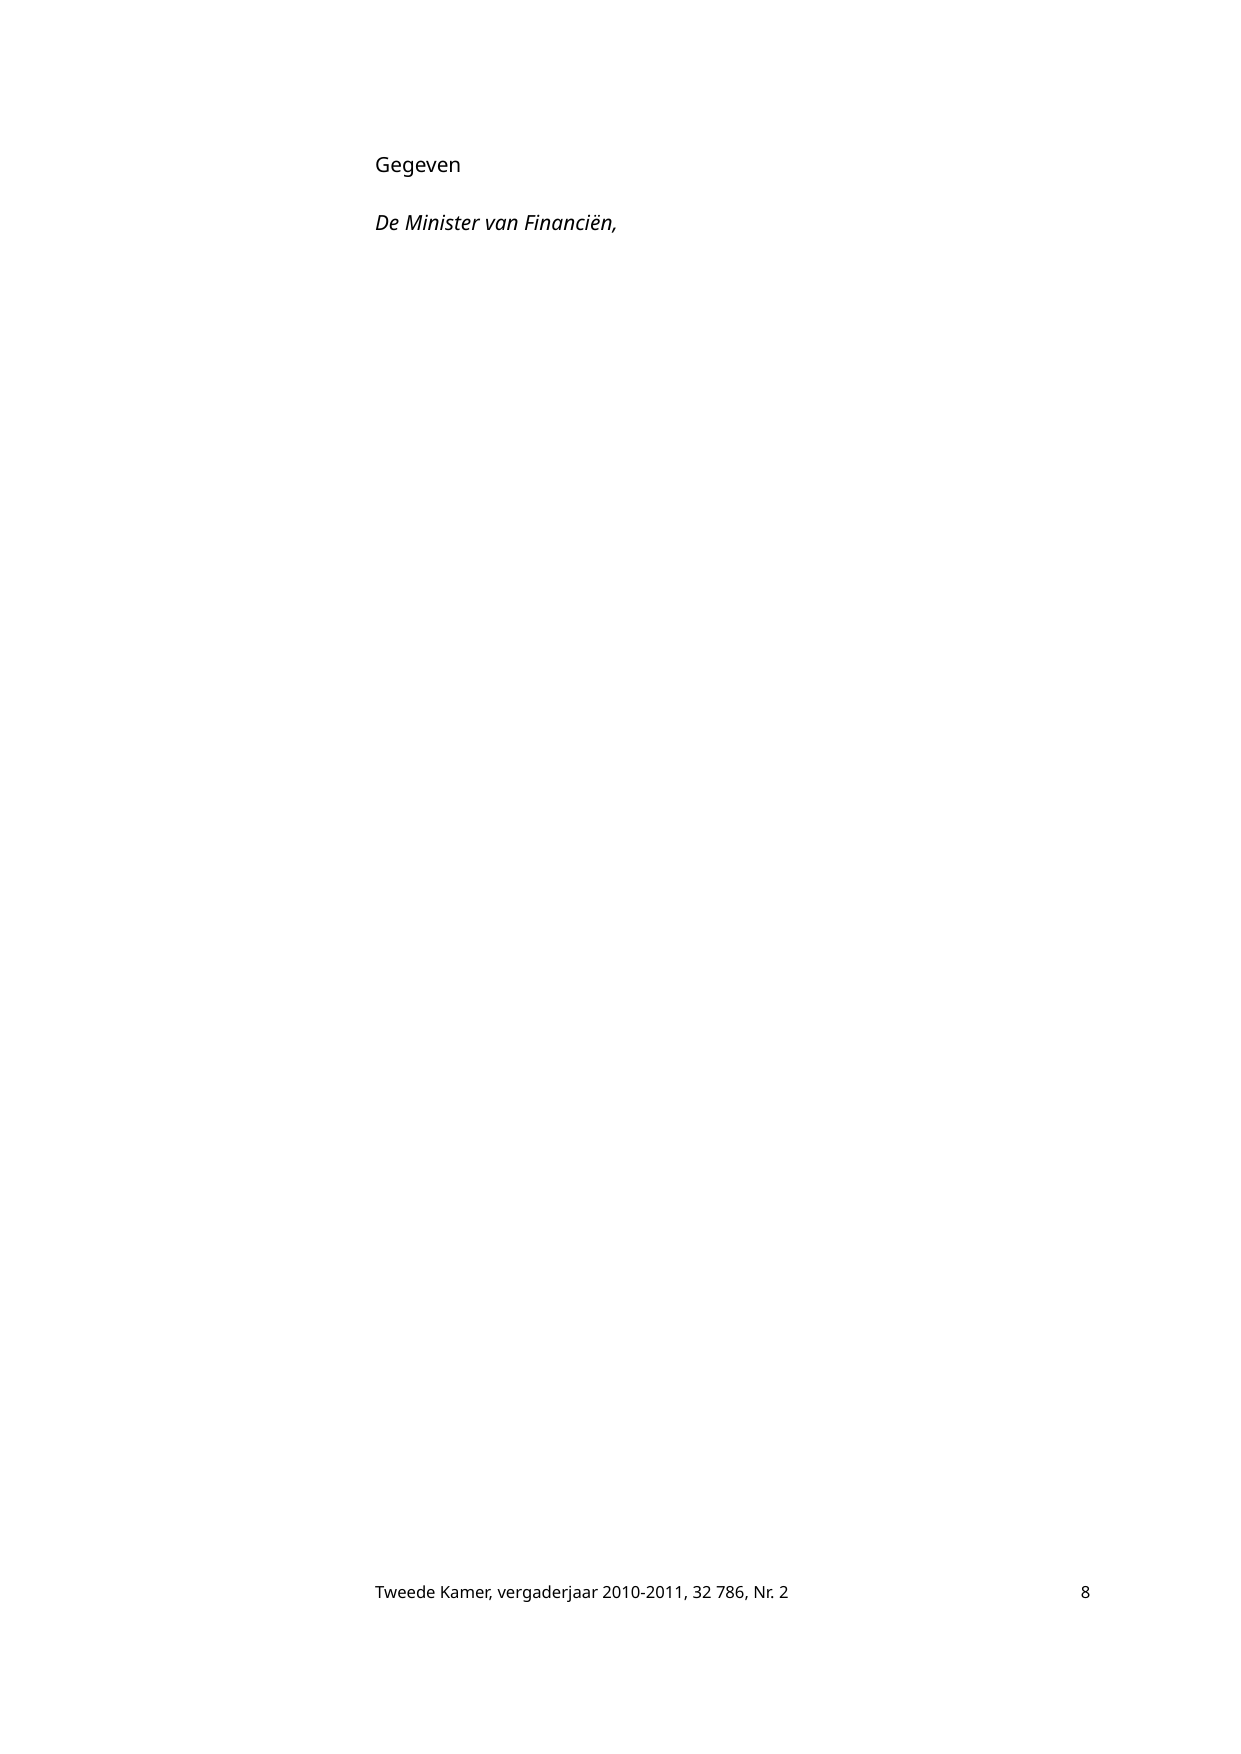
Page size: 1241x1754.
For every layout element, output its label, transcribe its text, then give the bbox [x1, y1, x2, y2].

text De Minister van Financiën, [375, 208, 1090, 237]
text Gegeven [375, 150, 1090, 178]
